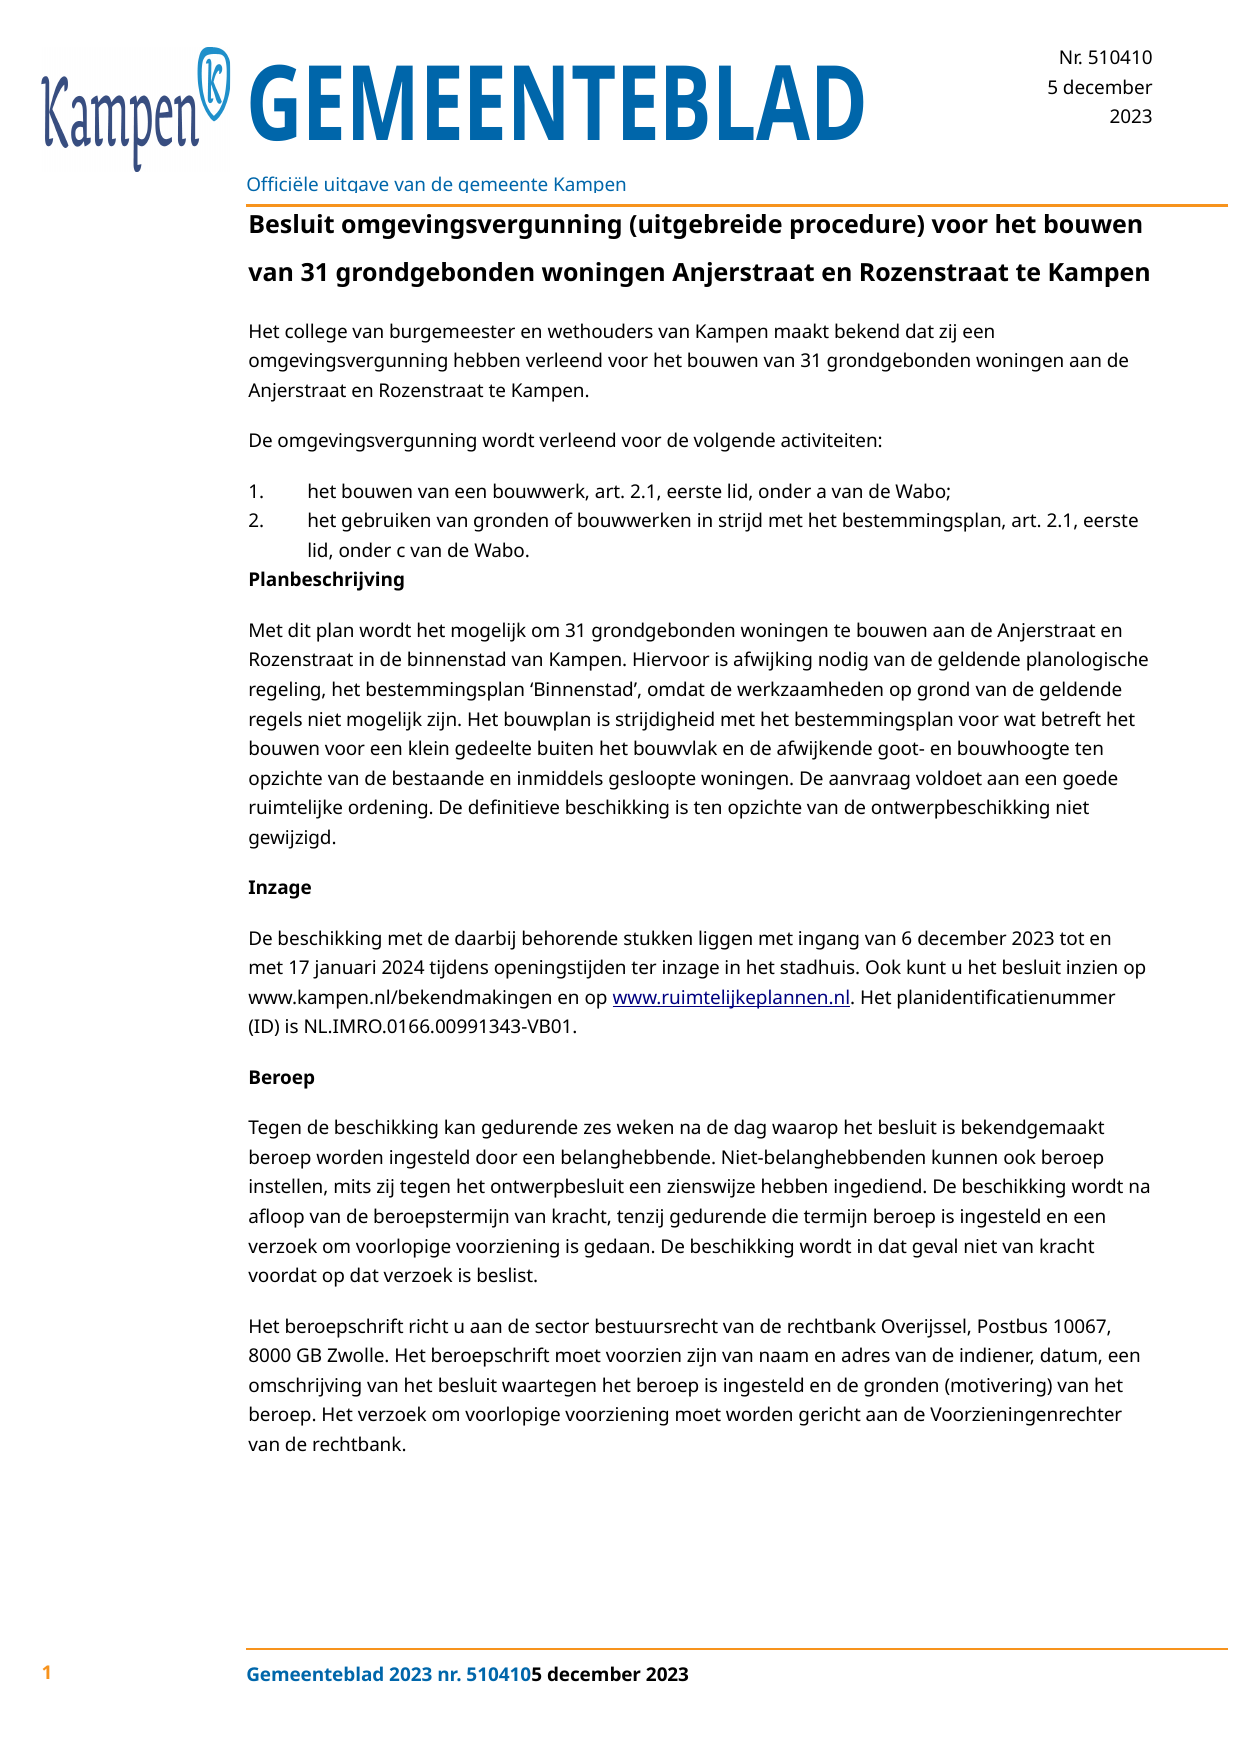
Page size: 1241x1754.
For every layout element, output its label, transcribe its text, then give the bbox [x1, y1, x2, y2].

text Planbeschrijving [248, 567, 1152, 592]
picture [41, 47, 231, 172]
text Het college van burgemeester en wethouders van Kampen maakt bekend dat zij een omgevingsvergunning hebben verleend voor het bouwen van 31 grondgebonden woningen aan de Anjerstraat en Rozenstraat te Kampen. [248, 318, 1152, 403]
list het gebruiken van gronden of bouwwerken in strijd met het bestemmingsplan, art. 2.1, eerste lid, onder c van de Wabo. [248, 507, 1152, 563]
text Tegen de beschikking kan gedurende zes weken na de dag waarop het besluit is bekendgemaakt beroep worden ingesteld door een belanghebbende. Niet-belanghebbenden kunnen ook beroep instellen, mits zij tegen het ontwerpbesluit een zienswijze hebben ingediend. De beschikking wordt na afloop van de beroepstermijn van kracht, tenzij gedurende die termijn beroep is ingesteld en een verzoek om voorlopige voorziening is gedaan. De beschikking wordt in dat geval niet van kracht voordat op dat verzoek is beslist. [248, 1114, 1152, 1288]
text Besluit omgevingsvergunning (uitgebreide procedure) voor het bouwen van 31 grondgebonden woningen Anjerstraat en Rozenstraat te Kampen [248, 207, 1152, 288]
text Met dit plan wordt het mogelijk om 31 grondgebonden woningen te bouwen aan de Anjerstraat en Rozenstraat in de binnenstad van Kampen. Hiervoor is afwijking nodig van de geldende planologische regeling, het bestemmingsplan ‘Binnenstad’, omdat de werkzaamheden op grond van de geldende regels niet mogelijk zijn. Het bouwplan is strijdigheid met het bestemmingsplan voor wat betreft het bouwen voor een klein gedeelte buiten het bouwvlak en de afwijkende goot- en bouwhoogte ten opzichte van de bestaande en inmiddels gesloopte woningen. De aanvraag voldoet aan een goede ruimtelijke ordening. De definitieve beschikking is ten opzichte van de ontwerpbeschikking niet gewijzigd. [248, 617, 1152, 850]
text Inzage [248, 874, 1152, 900]
list het bouwen van een bouwwerk, art. 2.1, eerste lid, onder a van de Wabo; [248, 478, 1152, 504]
text Beroep [248, 1064, 1152, 1090]
text De beschikking met de daarbij behorende stukken liggen met ingang van 6 december 2023 tot en met 17 januari 2024 tijdens openingstijden ter inzage in het stadhuis. Ook kunt u het besluit inzien op www.kampen.nl/bekendmakingen en op www.ruimtelijkeplannen.nl. Het planidentificatienummer (ID) is NL.IMRO.0166.00991343-VB01. [248, 925, 1152, 1039]
text Het beroepschrift richt u aan de sector bestuursrecht van de rechtbank Overijssel, Postbus 10067, 8000 GB Zwolle. Het beroepschrift moet voorzien zijn van naam en adres van de indiener, datum, een omschrijving van het besluit waartegen het beroep is ingesteld en de gronden (motivering) van het beroep. Het verzoek om voorlopige voorziening moet worden gericht aan de Voorzieningenrechter van de rechtbank. [248, 1313, 1152, 1457]
text De omgevingsvergunning wordt verleend voor de volgende activiteiten: [248, 427, 1152, 453]
